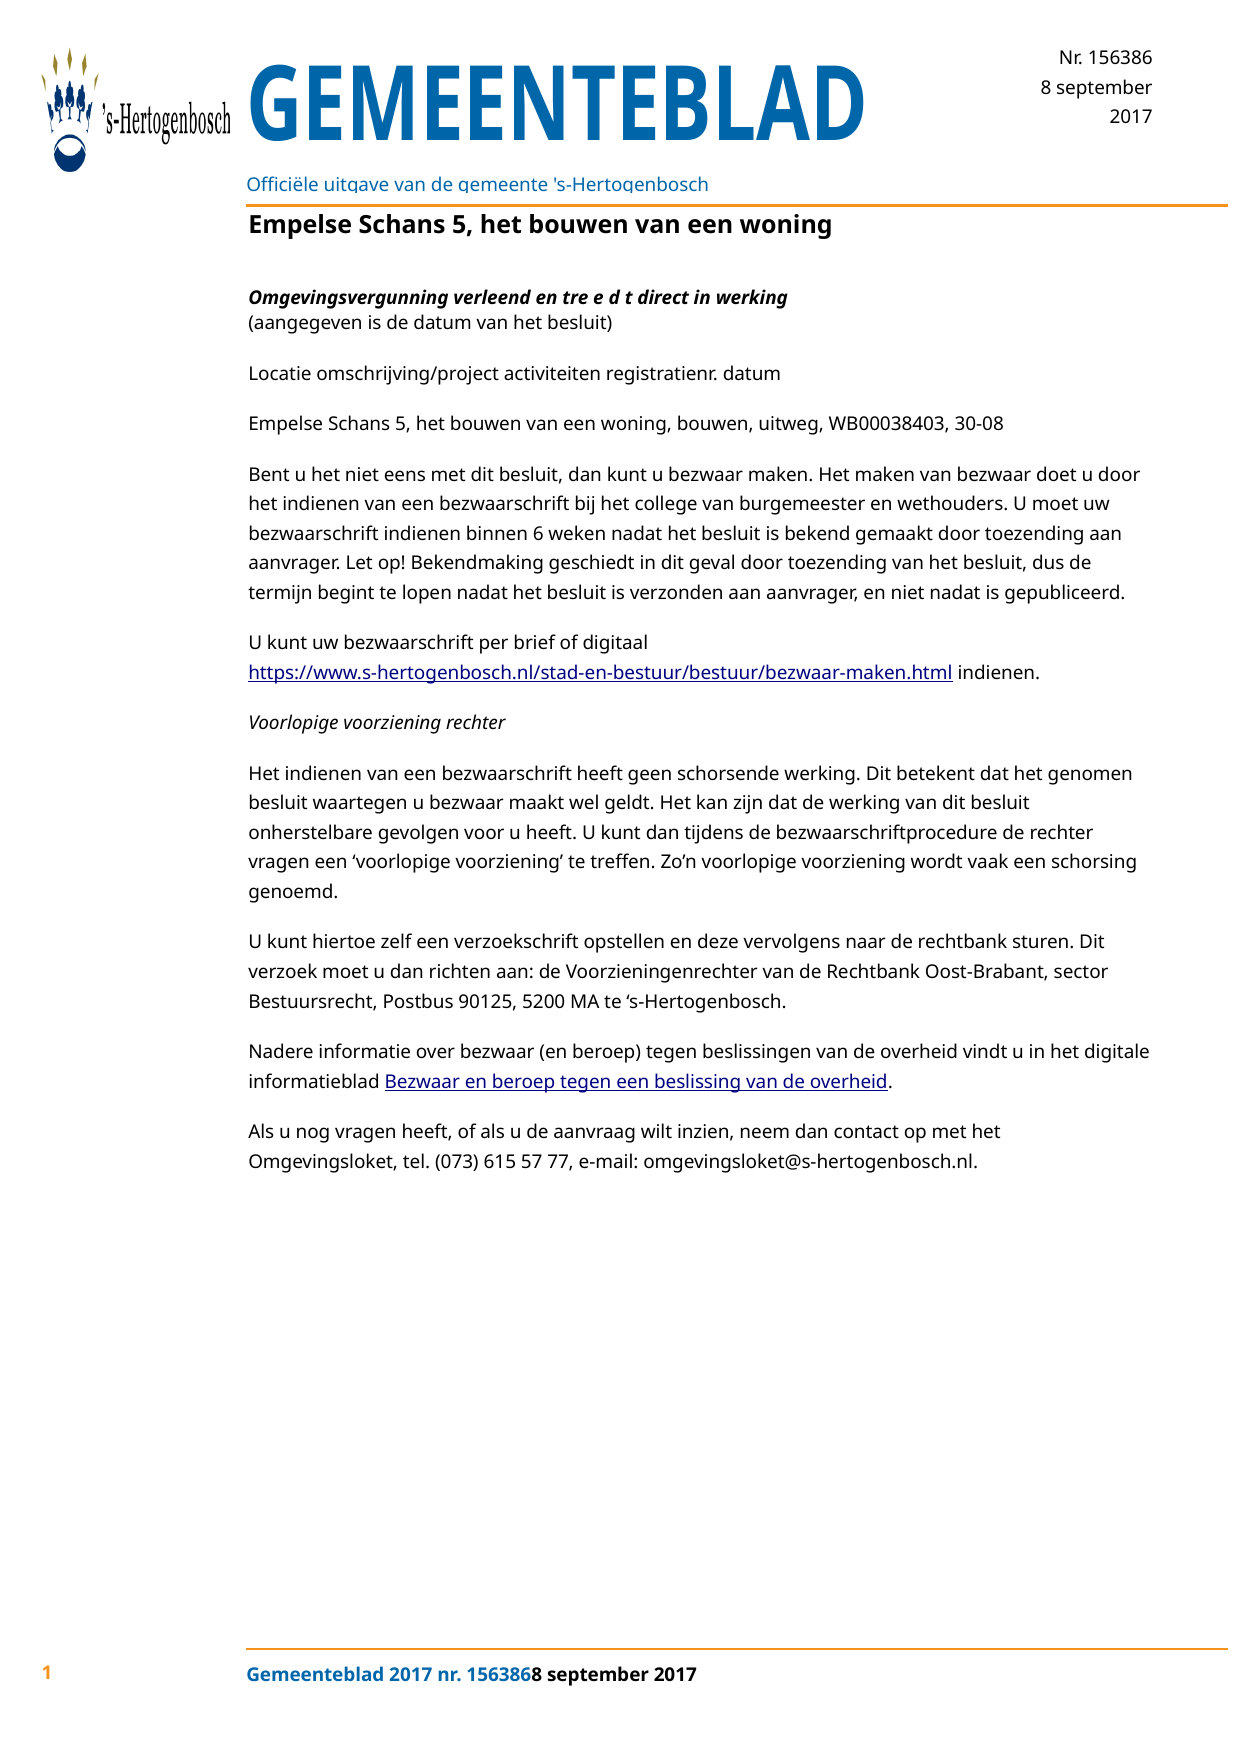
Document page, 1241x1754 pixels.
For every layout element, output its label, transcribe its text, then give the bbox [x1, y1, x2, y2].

text Het indienen van een bezwaarschrift heeft geen schorsende werking. Dit betekent dat het genomen besluit waartegen u bezwaar maakt wel geldt. Het kan zijn dat de werking van dit besluit onherstelbare gevolgen voor u heeft. U kunt dan tijdens de bezwaarschriftprocedure de rechter vragen een ‘voorlopige voorziening’ te treffen. Zo’n voorlopige voorziening wordt vaak een schorsing genoemd. [248, 760, 1152, 904]
text Empelse Schans 5, het bouwen van een woning, bouwen, uitweg, WB00038403, 30-08 [248, 410, 1152, 436]
text Locatie omschrijving/project activiteiten registratienr. datum [248, 360, 1152, 386]
text Empelse Schans 5, het bouwen van een woning [248, 207, 1152, 241]
text U kunt uw bezwaarschrift per brief of digitaal https://www.s-hertogenbosch.nl/stad-en-bestuur/bestuur/bezwaar-maken.html indienen. [248, 629, 1152, 685]
text Als u nog vragen heeft, of als u de aanvraag wilt inzien, neem dan contact op met het Omgevingsloket, tel. (073) 615 57 77, e-mail: omgevingsloket@s-hertogenbosch.nl. [248, 1118, 1152, 1174]
text (aangegeven is de datum van het besluit) [248, 309, 1152, 335]
picture [41, 47, 231, 172]
text Nadere informatie over bezwaar (en beroep) tegen beslissingen van de overheid vindt u in het digitale informatieblad Bezwaar en beroep tegen een beslissing van de overheid. [248, 1038, 1152, 1094]
text Bent u het niet eens met dit besluit, dan kunt u bezwaar maken. Het maken van bezwaar doet u door het indienen van een bezwaarschrift bij het college van burgemeester en wethouders. U moet uw bezwaarschrift indienen binnen 6 weken nadat het besluit is bekend gemaakt door toezending aan aanvrager. Let op! Bekendmaking geschiedt in dit geval door toezending van het besluit, dus de termijn begint te lopen nadat het besluit is verzonden aan aanvrager, en niet nadat is gepubliceerd. [248, 461, 1152, 605]
text U kunt hiertoe zelf een verzoekschrift opstellen en deze vervolgens naar de rechtbank sturen. Dit verzoek moet u dan richten aan: de Voorzieningenrechter van de Rechtbank Oost-Brabant, sector Bestuursrecht, Postbus 90125, 5200 MA te ‘s-Hertogenbosch. [248, 929, 1152, 1014]
text Omgevingsvergunning verleend en tre e d t direct in werking [248, 284, 1152, 309]
text Voorlopige voorziening rechter [248, 709, 1152, 735]
